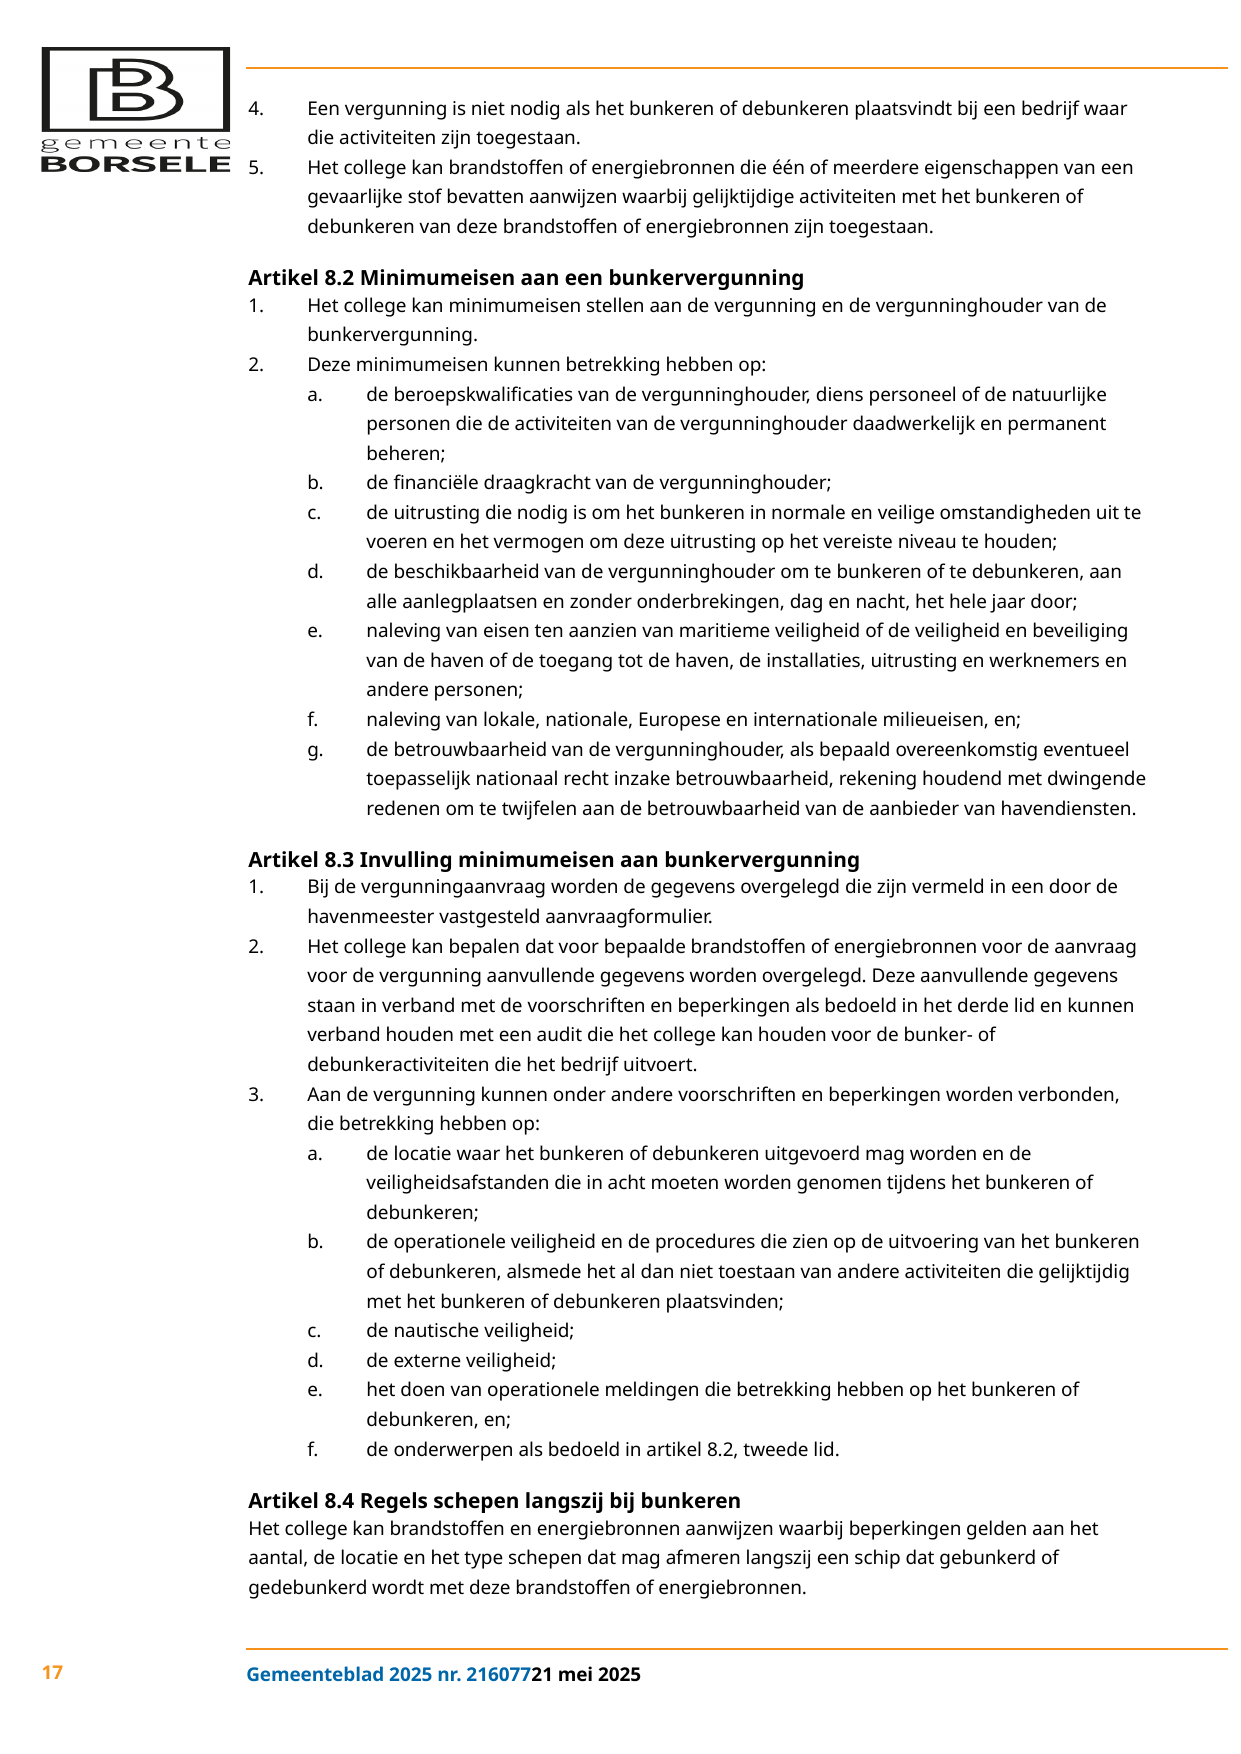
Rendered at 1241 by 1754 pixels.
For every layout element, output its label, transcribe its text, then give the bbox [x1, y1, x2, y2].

text Artikel 8.2 Minimumeisen aan een bunkervergunning [248, 263, 1152, 292]
list de onderwerpen als bedoeld in artikel 8.2, tweede lid. [307, 1436, 1152, 1462]
list naleving van lokale, nationale, Europese en internationale milieueisen, en; [307, 706, 1152, 732]
list Bij de vergunningaanvraag worden de gegevens overgelegd die zijn vermeld in een door de havenmeester vastgesteld aanvraagformulier. [248, 874, 1152, 929]
list Een vergunning is niet nodig als het bunkeren of debunkeren plaatsvindt bij een bedrijf waar die activiteiten zijn toegestaan. [248, 95, 1152, 150]
list naleving van eisen ten aanzien van maritieme veiligheid of de veiligheid en beveiliging van de haven of de toegang tot de haven, de installaties, uitrusting en werknemers en andere personen; [307, 617, 1152, 702]
list Het college kan bepalen dat voor bepaalde brandstoffen of energiebronnen voor de aanvraag voor de vergunning aanvullende gegevens worden overgelegd. Deze aanvullende gegevens staan in verband met de voorschriften en beperkingen als bedoeld in het derde lid en kunnen verband houden met een audit die het college kan houden voor de bunker- of debunkeractiviteiten die het bedrijf uitvoert. [248, 933, 1152, 1077]
list Het college kan brandstoffen of energiebronnen die één of meerdere eigenschappen van een gevaarlijke stof bevatten aanwijzen waarbij gelijktijdige activiteiten met het bunkeren of debunkeren van deze brandstoffen of energiebronnen zijn toegestaan. [248, 154, 1152, 239]
text Artikel 8.4 Regels schepen langszij bij bunkeren [248, 1486, 1152, 1515]
list de financiële draagkracht van de vergunninghouder; [307, 469, 1152, 495]
list de beroepskwalificaties van de vergunninghouder, diens personeel of de natuurlijke personen die de activiteiten van de vergunninghouder daadwerkelijk en permanent beheren; [307, 381, 1152, 466]
list de nautische veiligheid; [307, 1317, 1152, 1343]
list de betrouwbaarheid van de vergunninghouder, als bepaald overeenkomstig eventueel toepasselijk nationaal recht inzake betrouwbaarheid, rekening houdend met dwingende redenen om te twijfelen aan de betrouwbaarheid van de aanbieder van havendiensten. [307, 736, 1152, 821]
list de operationele veiligheid en de procedures die zien op de uitvoering van het bunkeren of debunkeren, alsmede het al dan niet toestaan van andere activiteiten die gelijktijdig met het bunkeren of debunkeren plaatsvinden; [307, 1229, 1152, 1314]
list Deze minimumeisen kunnen betrekking hebben op: [248, 351, 1152, 377]
text Artikel 8.3 Invulling minimumeisen aan bunkervergunning [248, 845, 1152, 874]
list het doen van operationele meldingen die betrekking hebben op het bunkeren of debunkeren, en; [307, 1377, 1152, 1432]
list de locatie waar het bunkeren of debunkeren uitgevoerd mag worden en de veiligheidsafstanden die in acht moeten worden genomen tijdens het bunkeren of debunkeren; [307, 1140, 1152, 1225]
list Aan de vergunning kunnen onder andere voorschriften en beperkingen worden verbonden, die betrekking hebben op: [248, 1081, 1152, 1136]
picture [41, 47, 231, 172]
list de uitrusting die nodig is om het bunkeren in normale en veilige omstandigheden uit te voeren en het vermogen om deze uitrusting op het vereiste niveau te houden; [307, 499, 1152, 554]
list de externe veiligheid; [307, 1347, 1152, 1373]
list Het college kan minimumeisen stellen aan de vergunning en de vergunninghouder van de bunkervergunning. [248, 292, 1152, 347]
list de beschikbaarheid van de vergunninghouder om te bunkeren of te debunkeren, aan alle aanlegplaatsen en zonder onderbrekingen, dag en nacht, het hele jaar door; [307, 558, 1152, 613]
text Het college kan brandstoffen en energiebronnen aanwijzen waarbij beperkingen gelden aan het aantal, de locatie en het type schepen dat mag afmeren langszij een schip dat gebunkerd of gedebunkerd wordt met deze brandstoffen of energiebronnen. [248, 1515, 1152, 1599]
